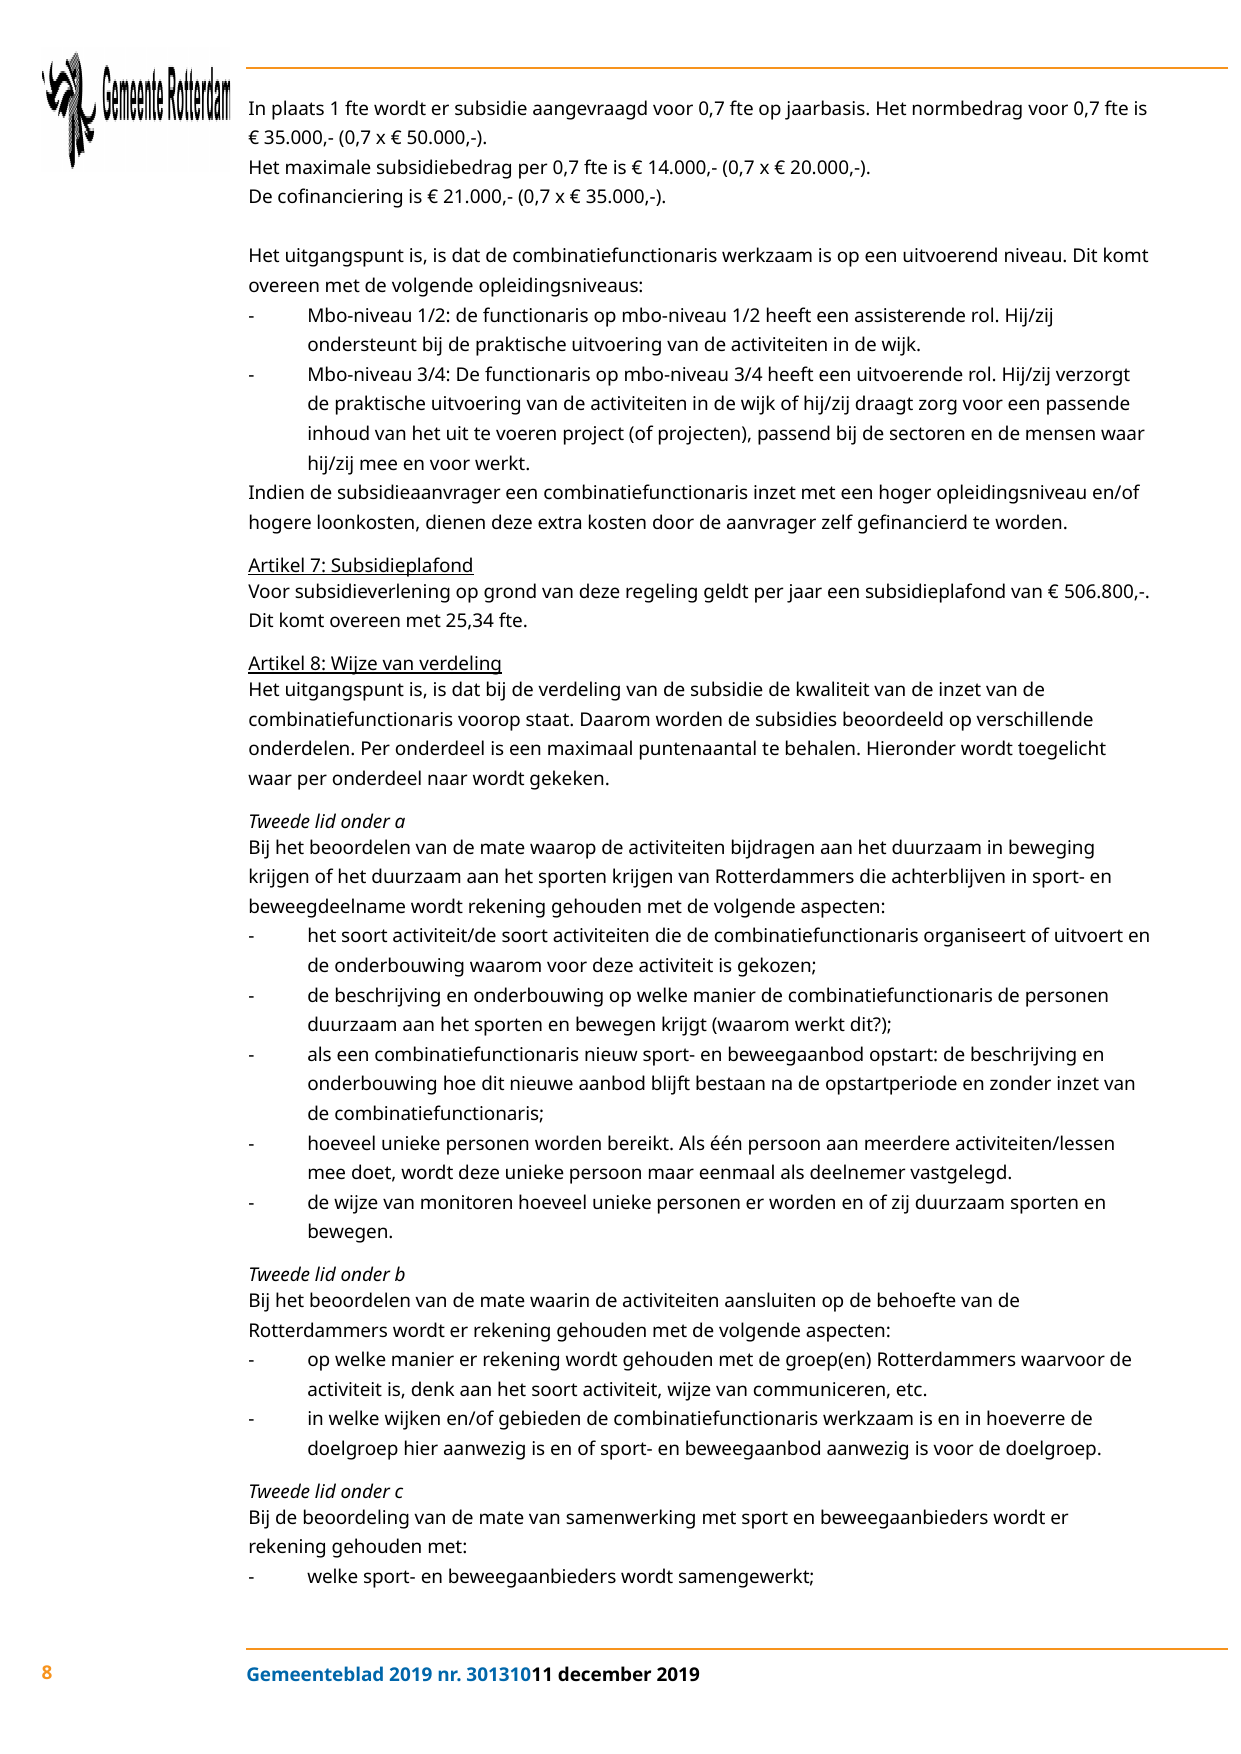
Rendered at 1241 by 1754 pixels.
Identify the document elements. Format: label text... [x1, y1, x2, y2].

text Het maximale subsidiebedrag per 0,7 fte is € 14.000,- (0,7 x € 20.000,-). [248, 154, 1152, 180]
list het soort activiteit/de soort activiteiten die de combinatiefunctionaris organiseert of uitvoert en de onderbouwing waarom voor deze activiteit is gekozen; [248, 923, 1152, 978]
text Artikel 7: Subsidieplafond [248, 552, 1152, 578]
list als een combinatiefunctionaris nieuw sport- en beweegaanbod opstart: de beschrijving en onderbouwing hoe dit nieuwe aanbod blijft bestaan na de opstartperiode en zonder inzet van de combinatiefunctionaris; [248, 1041, 1152, 1126]
text Tweede lid onder b [248, 1262, 1152, 1287]
list de wijze van monitoren hoeveel unieke personen er worden en of zij duurzaam sporten en bewegen. [248, 1189, 1152, 1244]
text In plaats 1 fte wordt er subsidie aangevraagd voor 0,7 fte op jaarbasis. Het normbedrag voor 0,7 fte is € 35.000,- (0,7 x € 50.000,-). [248, 95, 1152, 150]
list in welke wijken en/of gebieden de combinatiefunctionaris werkzaam is en in hoeverre de doelgroep hier aanwezig is en of sport- en beweegaanbod aanwezig is voor de doelgroep. [248, 1406, 1152, 1461]
list hoeveel unieke personen worden bereikt. Als één persoon aan meerdere activiteiten/lessen mee doet, wordt deze unieke persoon maar eenmaal als deelnemer vastgelegd. [248, 1130, 1152, 1185]
list Mbo-niveau 3/4: De functionaris op mbo-niveau 3/4 heeft een uitvoerende rol. Hij/zij verzorgt de praktische uitvoering van de activiteiten in de wijk of hij/zij draagt zorg voor een passende inhoud van het uit te voeren project (of projecten), passend bij de sectoren en de mensen waar hij/zij mee en voor werkt. [248, 361, 1152, 476]
text Het uitgangspunt is, is dat de combinatiefunctionaris werkzaam is op een uitvoerend niveau. Dit komt overeen met de volgende opleidingsniveaus: [248, 243, 1152, 298]
list de beschrijving en onderbouwing op welke manier de combinatiefunctionaris de personen duurzaam aan het sporten en bewegen krijgt (waarom werkt dit?); [248, 982, 1152, 1037]
text Bij het beoordelen van de mate waarop de activiteiten bijdragen aan het duurzaam in beweging krijgen of het duurzaam aan het sporten krijgen van Rotterdammers die achterblijven in sport- en beweegdeelname wordt rekening gehouden met de volgende aspecten: [248, 834, 1152, 919]
text Indien de subsidieaanvrager een combinatiefunctionaris inzet met een hoger opleidingsniveau en/of hogere loonkosten, dienen deze extra kosten door de aanvrager zelf gefinancierd te worden. [248, 479, 1152, 535]
text De cofinanciering is € 21.000,- (0,7 x € 35.000,-). [248, 183, 1152, 209]
list op welke manier er rekening wordt gehouden met de groep(en) Rotterdammers waarvoor de activiteit is, denk aan het soort activiteit, wijze van communiceren, etc. [248, 1346, 1152, 1402]
picture [41, 47, 231, 172]
text Tweede lid onder c [248, 1478, 1152, 1504]
text Bij de beoordeling van de mate van samenwerking met sport en beweegaanbieders wordt er rekening gehouden met: [248, 1504, 1152, 1559]
text Het uitgangspunt is, is dat bij de verdeling van de subsidie de kwaliteit van de inzet van de combinatiefunctionaris voorop staat. Daarom worden de subsidies beoordeeld op verschillende onderdelen. Per onderdeel is een maximaal puntenaantal te behalen. Hieronder wordt toegelicht waar per onderdeel naar wordt gekeken. [248, 676, 1152, 791]
list welke sport- en beweegaanbieders wordt samengewerkt; [248, 1563, 1152, 1589]
text Artikel 8: Wijze van verdeling [248, 651, 1152, 676]
text Tweede lid onder a [248, 808, 1152, 834]
text Voor subsidieverlening op grond van deze regeling geldt per jaar een subsidieplafond van € 506.800,-. Dit komt overeen met 25,34 fte. [248, 578, 1152, 633]
text Bij het beoordelen van de mate waarin de activiteiten aansluiten op de behoefte van de Rotterdammers wordt er rekening gehouden met de volgende aspecten: [248, 1287, 1152, 1343]
list Mbo-niveau 1/2: de functionaris op mbo-niveau 1/2 heeft een assisterende rol. Hij/zij ondersteunt bij de praktische uitvoering van de activiteiten in de wijk. [248, 302, 1152, 357]
